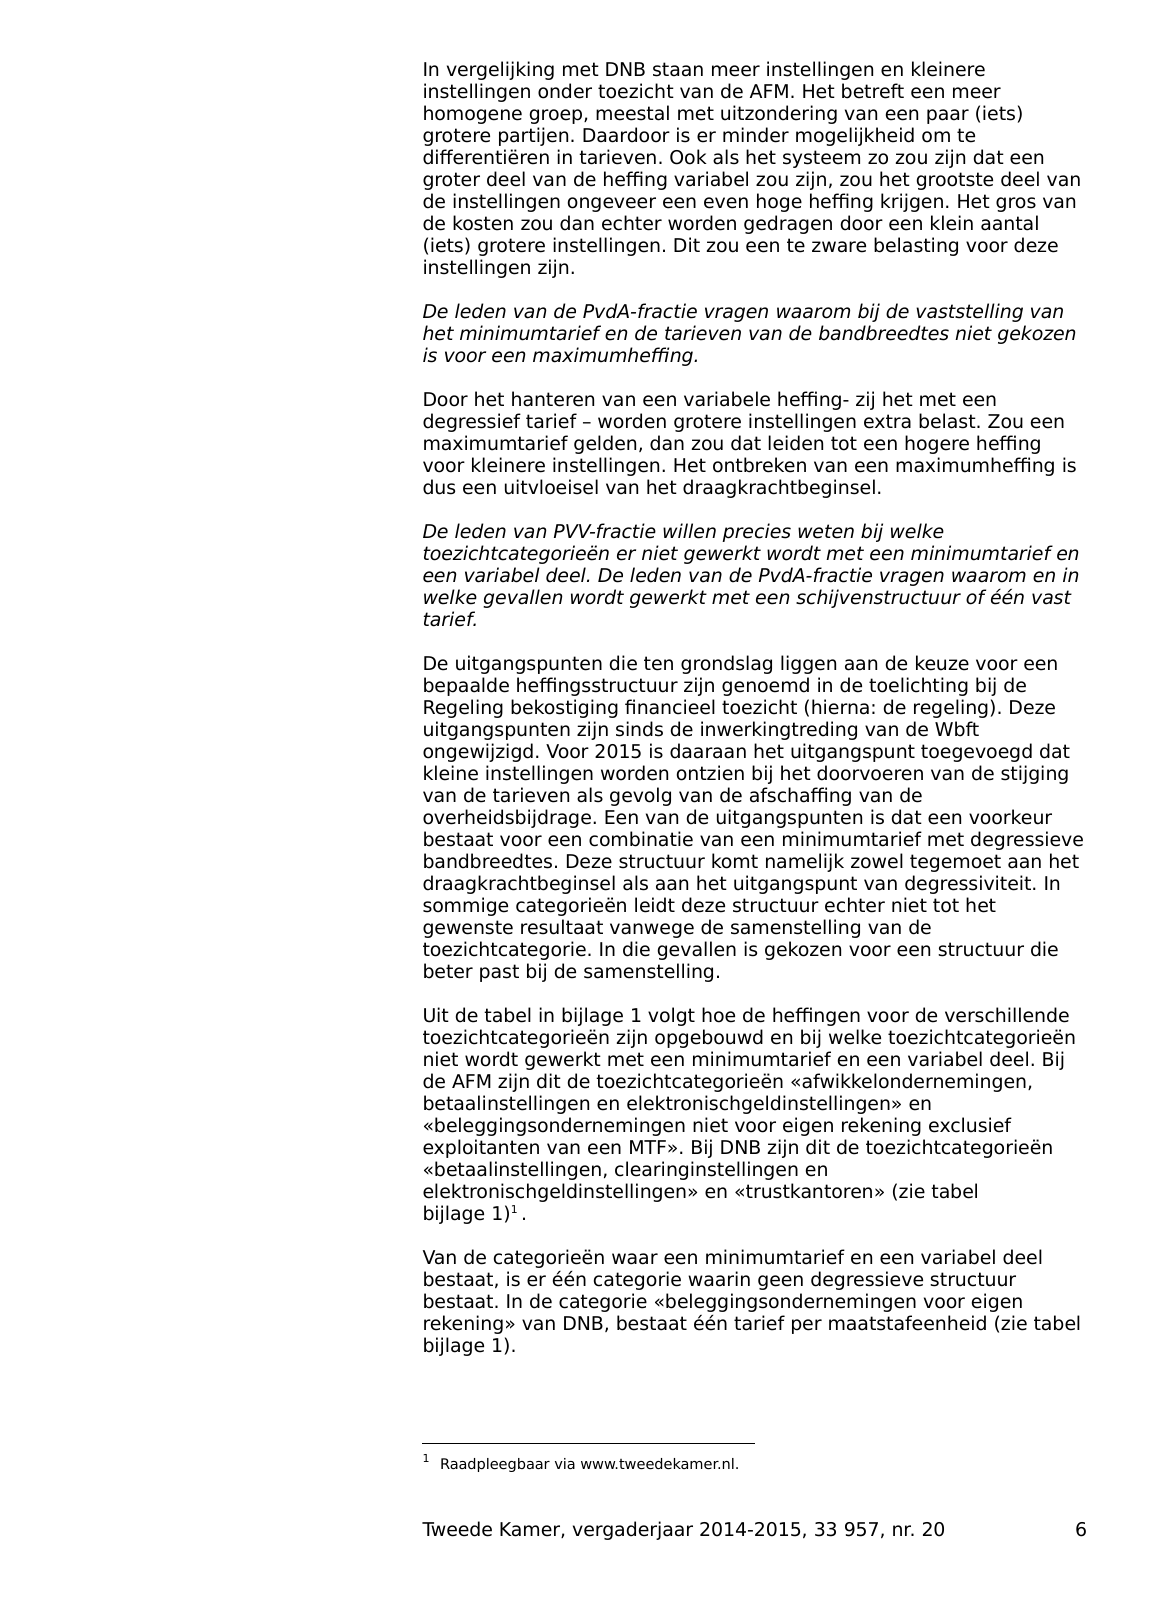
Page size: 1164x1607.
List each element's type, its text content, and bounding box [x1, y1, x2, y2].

text Raadpleegbaar via www.tweedekamer.nl. [422, 1452, 1087, 1474]
text Door het hanteren van een variabele heffing- zij het met een degressief tarief – worden grotere instellingen extra belast. Zou een maximumtarief gelden, dan zou dat leiden tot een hogere heffing voor kleinere instellingen. Het ontbreken van een maximumheffing is dus een uitvloeisel van het draagkrachtbeginsel. [422, 389, 1087, 499]
text Uit de tabel in bijlage 1 volgt hoe de heffingen voor de verschillende toezichtcategorieën zijn opgebouwd en bij welke toezichtcategorieën niet wordt gewerkt met een minimumtarief en een variabel deel. Bij de AFM zijn dit de toezichtcategorieën «afwikkelondernemingen, betaalinstellingen en elektronischgeldinstellingen» en «beleggingsondernemingen niet voor eigen rekening exclusief exploitanten van een MTF». Bij DNB zijn dit de toezichtcategorieën «betaalinstellingen, clearinginstellingen en elektronischgeldinstellingen» en «trustkantoren» (zie tabel bijlage 1). [422, 1005, 1087, 1225]
text De uitgangspunten die ten grondslag liggen aan de keuze voor een bepaalde heffingsstructuur zijn genoemd in de toelichting bij de Regeling bekostiging financieel toezicht (hierna: de regeling). Deze uitgangspunten zijn sinds de inwerkingtreding van de Wbft ongewijzigd. Voor 2015 is daaraan het uitgangspunt toegevoegd dat kleine instellingen worden ontzien bij het doorvoeren van de stijging van de tarieven als gevolg van de afschaffing van de overheidsbijdrage. Een van de uitgangspunten is dat een voorkeur bestaat voor een combinatie van een minimumtarief met degressieve bandbreedtes. Deze structuur komt namelijk zowel tegemoet aan het draagkrachtbeginsel als aan het uitgangspunt van degressiviteit. In sommige categorieën leidt deze structuur echter niet tot het gewenste resultaat vanwege de samenstelling van de toezichtcategorie. In die gevallen is gekozen voor een structuur die beter past bij de samenstelling. [422, 653, 1087, 983]
text Van de categorieën waar een minimumtarief en een variabel deel bestaat, is er één categorie waarin geen degressieve structuur bestaat. In de categorie «beleggingsondernemingen voor eigen rekening» van DNB, bestaat één tarief per maatstafeenheid (zie tabel bijlage 1). [422, 1247, 1087, 1357]
text De leden van de PvdA-fractie vragen waarom bij de vaststelling van het minimumtarief en de tarieven van de bandbreedtes niet gekozen is voor een maximumheffing. [422, 301, 1087, 367]
text In vergelijking met DNB staan meer instellingen en kleinere instellingen onder toezicht van de AFM. Het betreft een meer homogene groep, meestal met uitzondering van een paar (iets) grotere partijen. Daardoor is er minder mogelijkheid om te differentiëren in tarieven. Ook als het systeem zo zou zijn dat een groter deel van de heffing variabel zou zijn, zou het grootste deel van de instellingen ongeveer een even hoge heffing krijgen. Het gros van de kosten zou dan echter worden gedragen door een klein aantal (iets) grotere instellingen. Dit zou een te zware belasting voor deze instellingen zijn. [422, 59, 1087, 279]
text De leden van PVV-fractie willen precies weten bij welke toezichtcategorieën er niet gewerkt wordt met een minimumtarief en een variabel deel. De leden van de PvdA-fractie vragen waarom en in welke gevallen wordt gewerkt met een schijvenstructuur of één vast tarief. [422, 521, 1087, 631]
